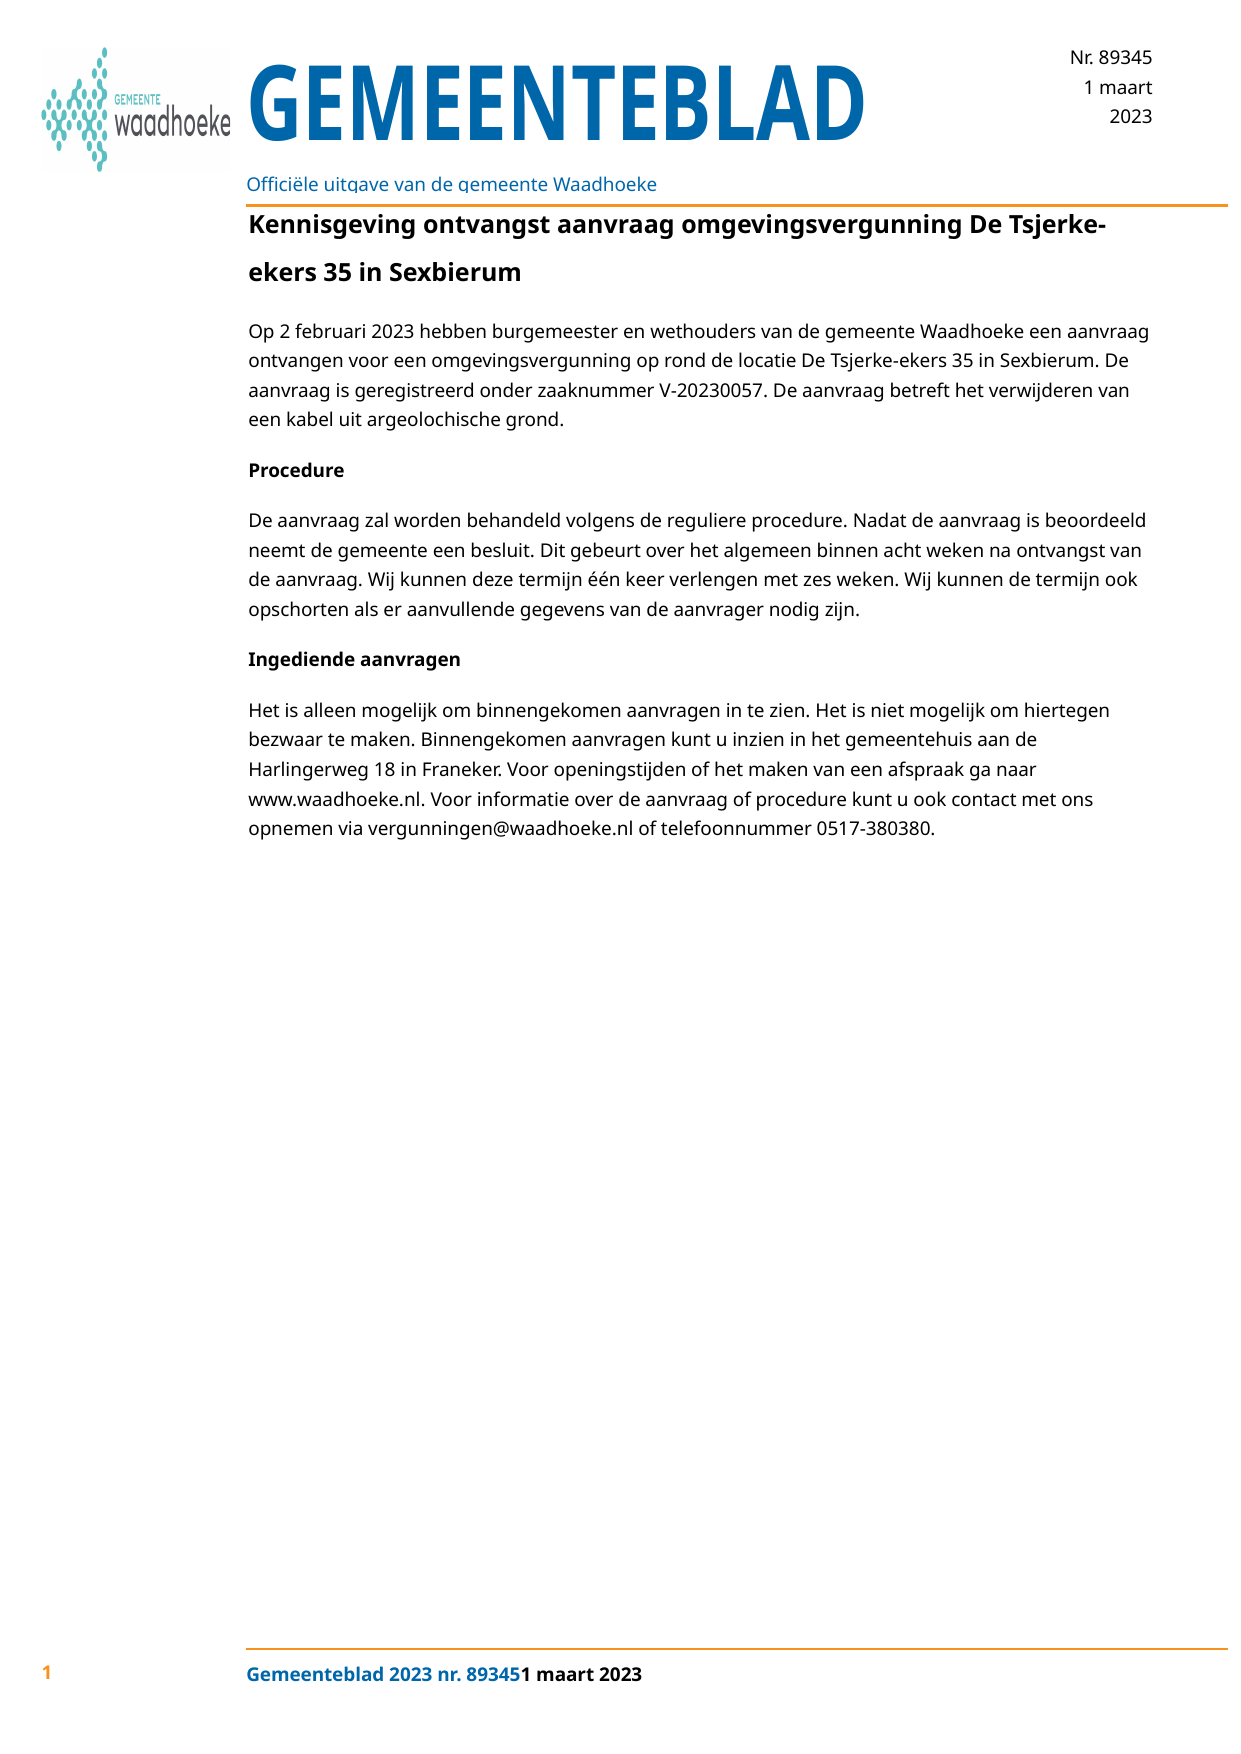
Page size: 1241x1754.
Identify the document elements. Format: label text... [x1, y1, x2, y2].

text De aanvraag zal worden behandeld volgens de reguliere procedure. Nadat de aanvraag is beoordeeld neemt de gemeente een besluit. Dit gebeurt over het algemeen binnen acht weken na ontvangst van de aanvraag. Wij kunnen deze termijn één keer verlengen met zes weken. Wij kunnen de termijn ook opschorten als er aanvullende gegevens van de aanvrager nodig zijn. [248, 507, 1152, 622]
text Procedure [248, 457, 1152, 483]
text Op 2 februari 2023 hebben burgemeester en wethouders van de gemeente Waadhoeke een aanvraag ontvangen voor een omgevingsvergunning op rond de locatie De Tsjerke-ekers 35 in Sexbierum. De aanvraag is geregistreerd onder zaaknummer V-20230057. De aanvraag betreft het verwijderen van een kabel uit argeolochische grond. [248, 318, 1152, 432]
picture [41, 47, 231, 172]
text Het is alleen mogelijk om binnengekomen aanvragen in te zien. Het is niet mogelijk om hiertegen bezwaar te maken. Binnengekomen aanvragen kunt u inzien in het gemeentehuis aan de Harlingerweg 18 in Franeker. Voor openingstijden of het maken van een afspraak ga naar www.waadhoeke.nl. Voor informatie over de aanvraag of procedure kunt u ook contact met ons opnemen via vergunningen@waadhoeke.nl of telefoonnummer 0517-380380. [248, 697, 1152, 841]
text Ingediende aanvragen [248, 647, 1152, 672]
text Kennisgeving ontvangst aanvraag omgevingsvergunning De Tsjerke-ekers 35 in Sexbierum [248, 207, 1152, 288]
